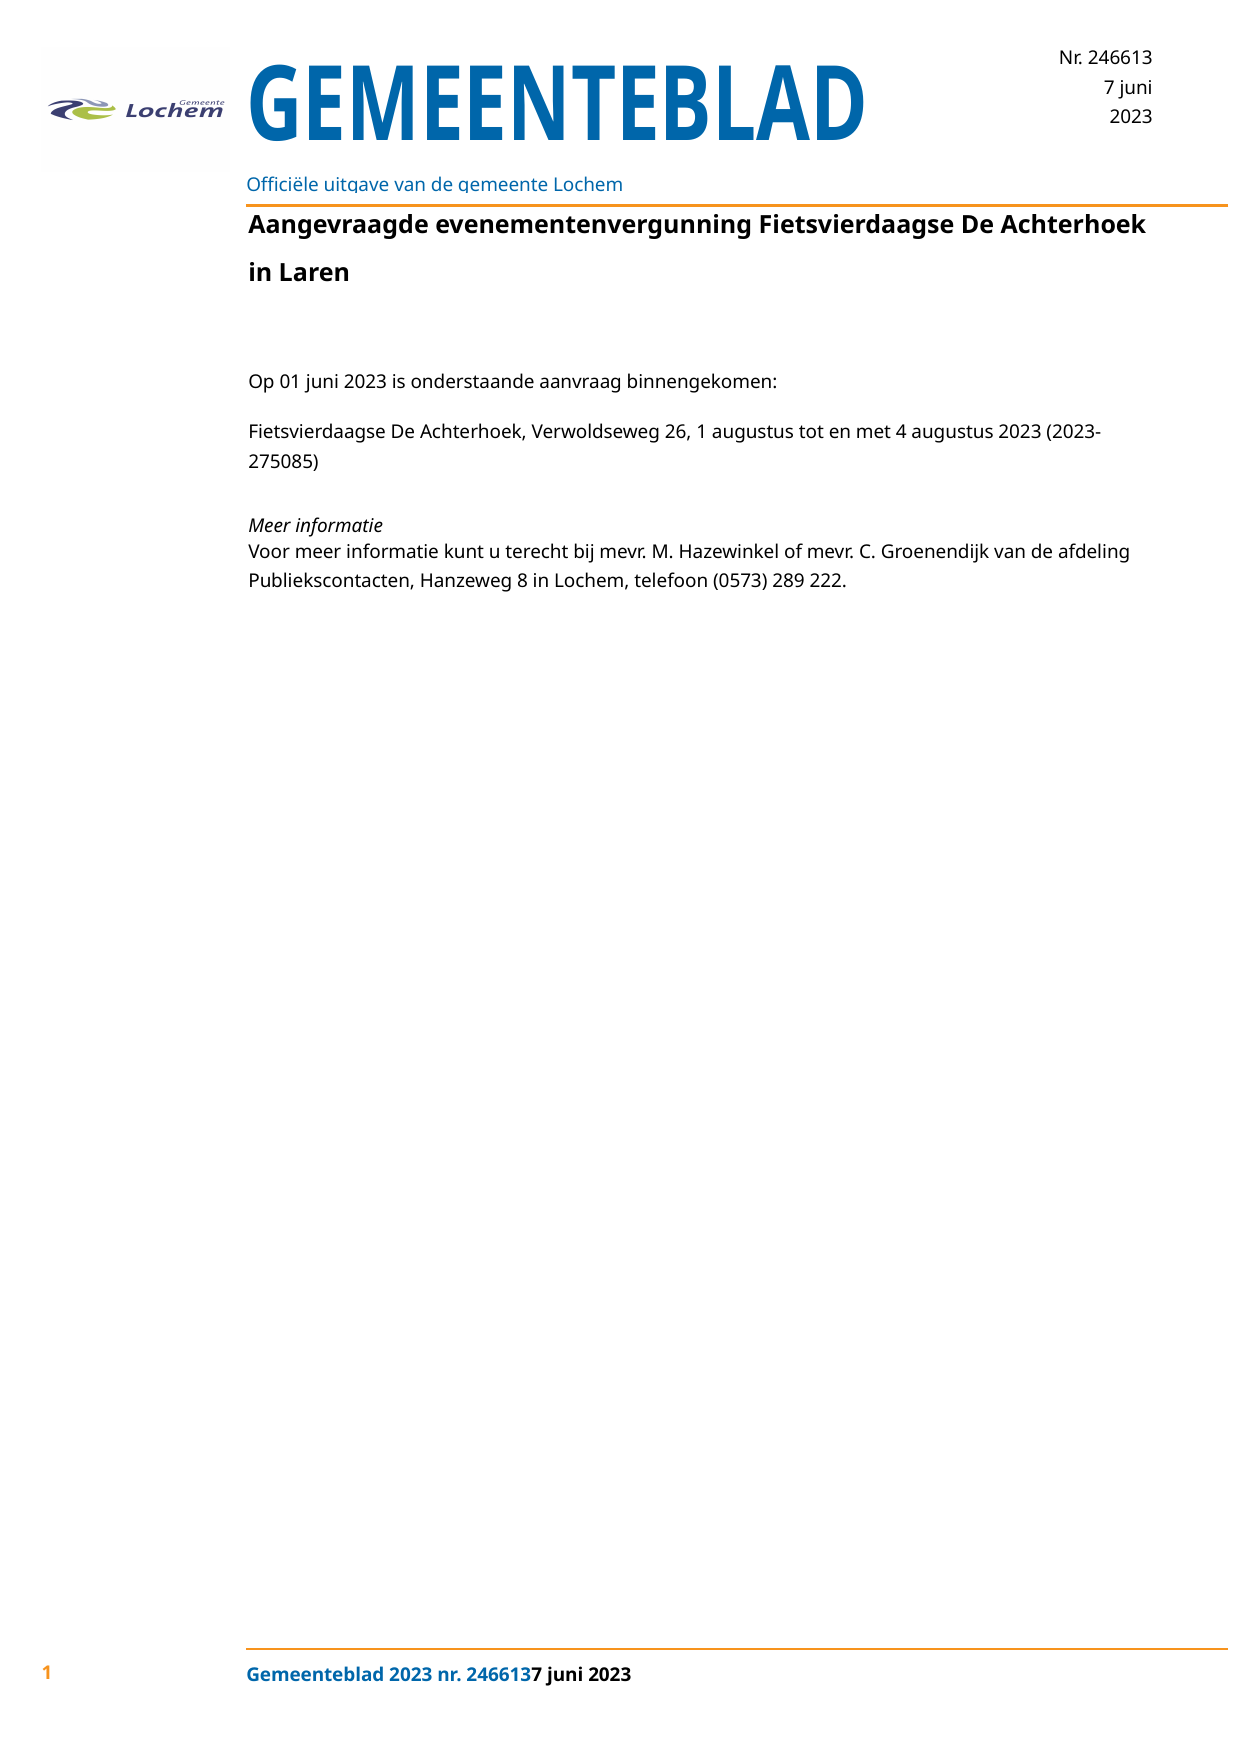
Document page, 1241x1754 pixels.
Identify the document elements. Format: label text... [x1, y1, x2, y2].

text Op 01 juni 2023 is onderstaande aanvraag binnengekomen: [248, 368, 1152, 394]
text Fietsvierdaagse De Achterhoek, Verwoldseweg 26, 1 augustus tot en met 4 augustus 2023 (2023-275085) [248, 419, 1152, 474]
picture [41, 47, 231, 172]
text Voor meer informatie kunt u terecht bij mevr. M. Hazewinkel of mevr. C. Groenendijk van de afdeling Publiekscontacten, Hanzeweg 8 in Lochem, telefoon (0573) 289 222. [248, 538, 1152, 593]
text Aangevraagde evenementenvergunning Fietsvierdaagse De Achterhoek in Laren [248, 207, 1152, 288]
text Meer informatie [248, 512, 1152, 538]
